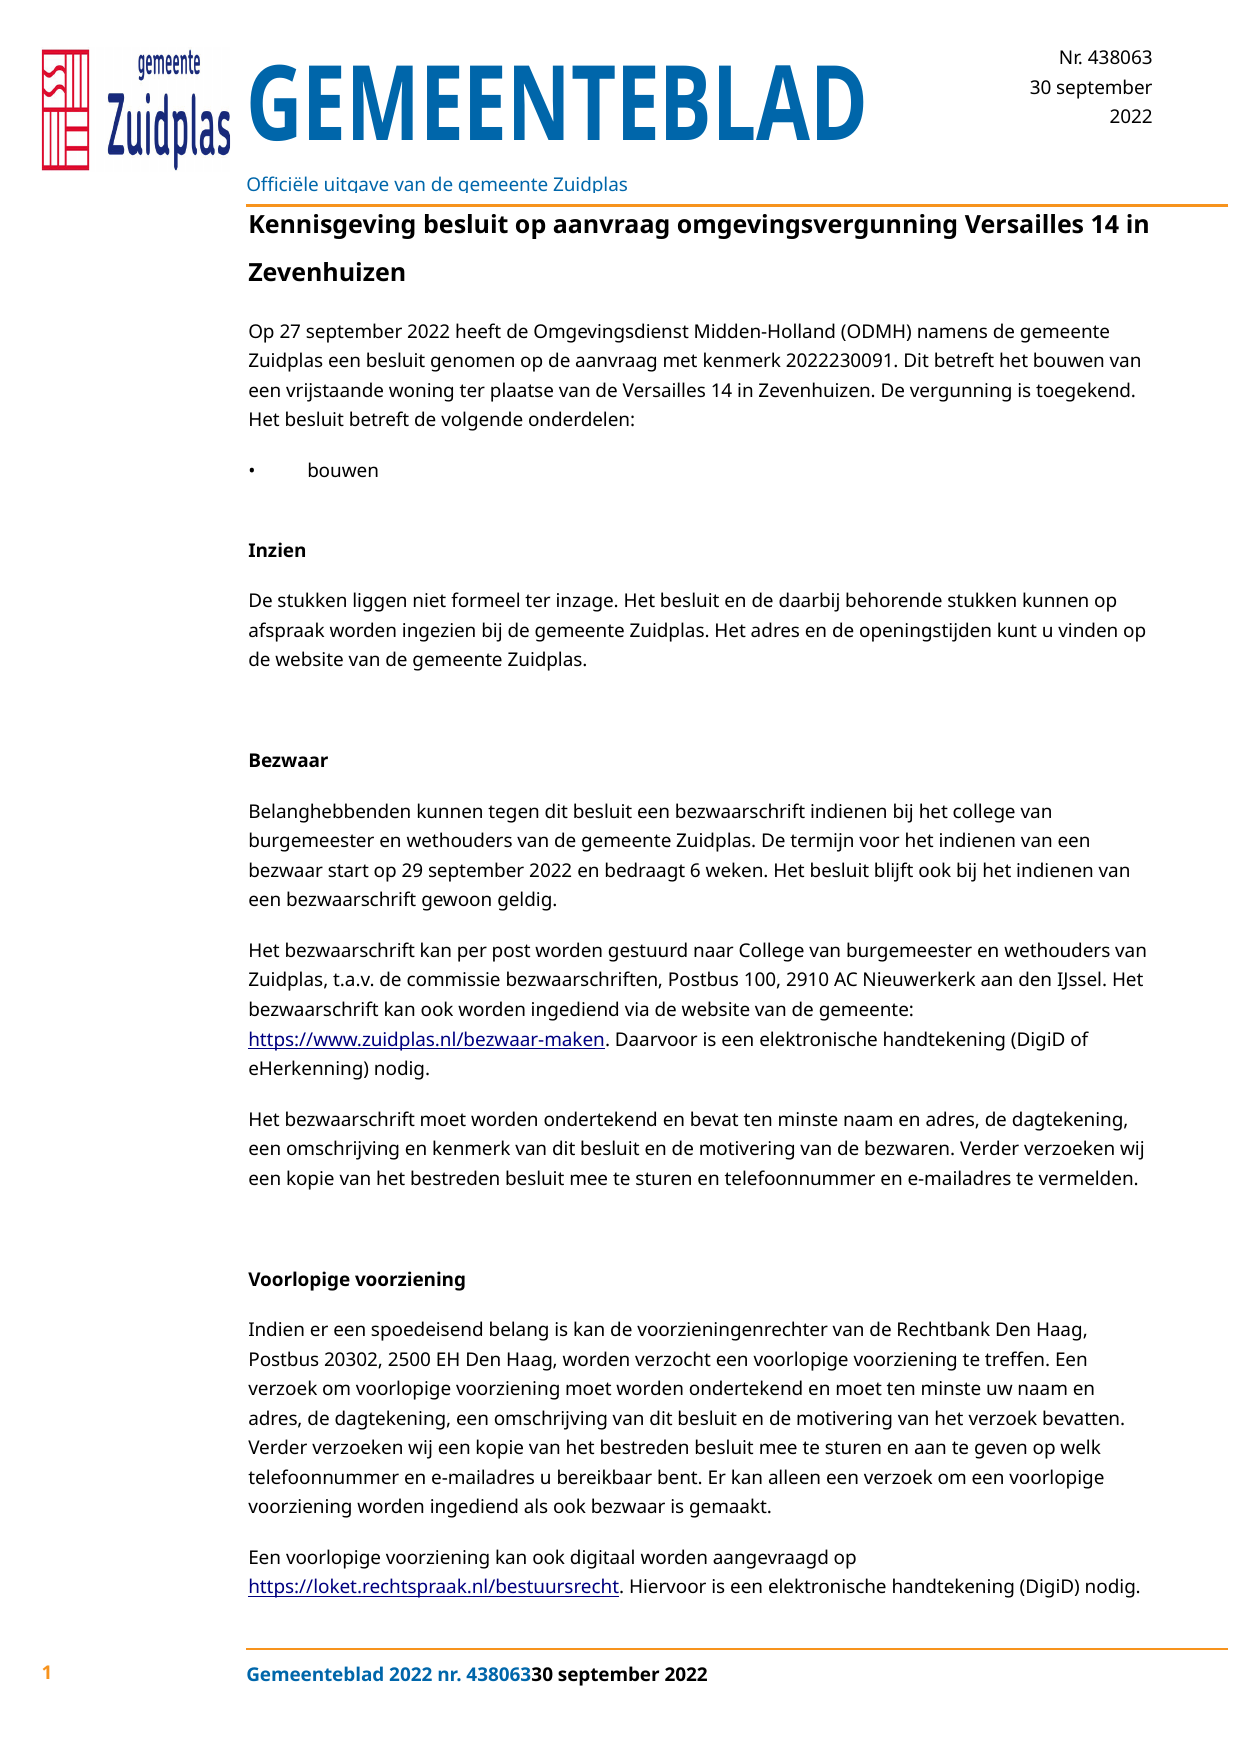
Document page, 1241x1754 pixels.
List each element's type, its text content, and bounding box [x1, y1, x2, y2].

text Inzien [248, 537, 1152, 563]
text Het bezwaarschrift moet worden ondertekend en bevat ten minste naam en adres, de dagtekening, een omschrijving en kenmerk van dit besluit en de motivering van de bezwaren. Verder verzoeken wij een kopie van het bestreden besluit mee te sturen en telefoonnummer en e-mailadres te vermelden. [248, 1106, 1152, 1191]
picture [41, 47, 231, 172]
text De stukken liggen niet formeel ter inzage. Het besluit en de daarbij behorende stukken kunnen op afspraak worden ingezien bij de gemeente Zuidplas. Het adres en de openingstijden kunt u vinden op de website van de gemeente Zuidplas. [248, 587, 1152, 672]
text Indien er een spoedeisend belang is kan de voorzieningenrechter van de Rechtbank Den Haag, Postbus 20302, 2500 EH Den Haag, worden verzocht een voorlopige voorziening te treffen. Een verzoek om voorlopige voorziening moet worden ondertekend en moet ten minste uw naam en adres, de dagtekening, een omschrijving van dit besluit en de motivering van het verzoek bevatten. Verder verzoeken wij een kopie van het bestreden besluit mee te sturen en aan te geven op welk telefoonnummer en e-mailadres u bereikbaar bent. Er kan alleen een verzoek om een voorlopige voorziening worden ingediend als ook bezwaar is gemaakt. [248, 1316, 1152, 1519]
text Het bezwaarschrift kan per post worden gestuurd naar College van burgemeester en wethouders van Zuidplas, t.a.v. de commissie bezwaarschriften, Postbus 100, 2910 AC Nieuwerkerk aan den IJssel. Het bezwaarschrift kan ook worden ingediend via de website van de gemeente: https://www.zuidplas.nl/bezwaar-maken. Daarvoor is een elektronische handtekening (DigiD of eHerkenning) nodig. [248, 937, 1152, 1081]
text Op 27 september 2022 heeft de Omgevingsdienst Midden-Holland (ODMH) namens de gemeente Zuidplas een besluit genomen op de aanvraag met kenmerk 2022230091. Dit betreft het bouwen van een vrijstaande woning ter plaatse van de Versailles 14 in Zevenhuizen. De vergunning is toegekend. Het besluit betreft de volgende onderdelen: [248, 318, 1152, 432]
text Kennisgeving besluit op aanvraag omgevingsvergunning Versailles 14 in Zevenhuizen [248, 207, 1152, 288]
text Belanghebbenden kunnen tegen dit besluit een bezwaarschrift indienen bij het college van burgemeester en wethouders van de gemeente Zuidplas. De termijn voor het indienen van een bezwaar start op 29 september 2022 en bedraagt 6 weken. Het besluit blijft ook bij het indienen van een bezwaarschrift gewoon geldig. [248, 798, 1152, 912]
list bouwen [248, 457, 1152, 483]
text Bezwaar [248, 747, 1152, 773]
text Een voorlopige voorziening kan ook digitaal worden aangevraagd op https://loket.rechtspraak.nl/bestuursrecht. Hiervoor is een elektronische handtekening (DigiD) nodig. [248, 1544, 1152, 1599]
text Voorlopige voorziening [248, 1266, 1152, 1292]
